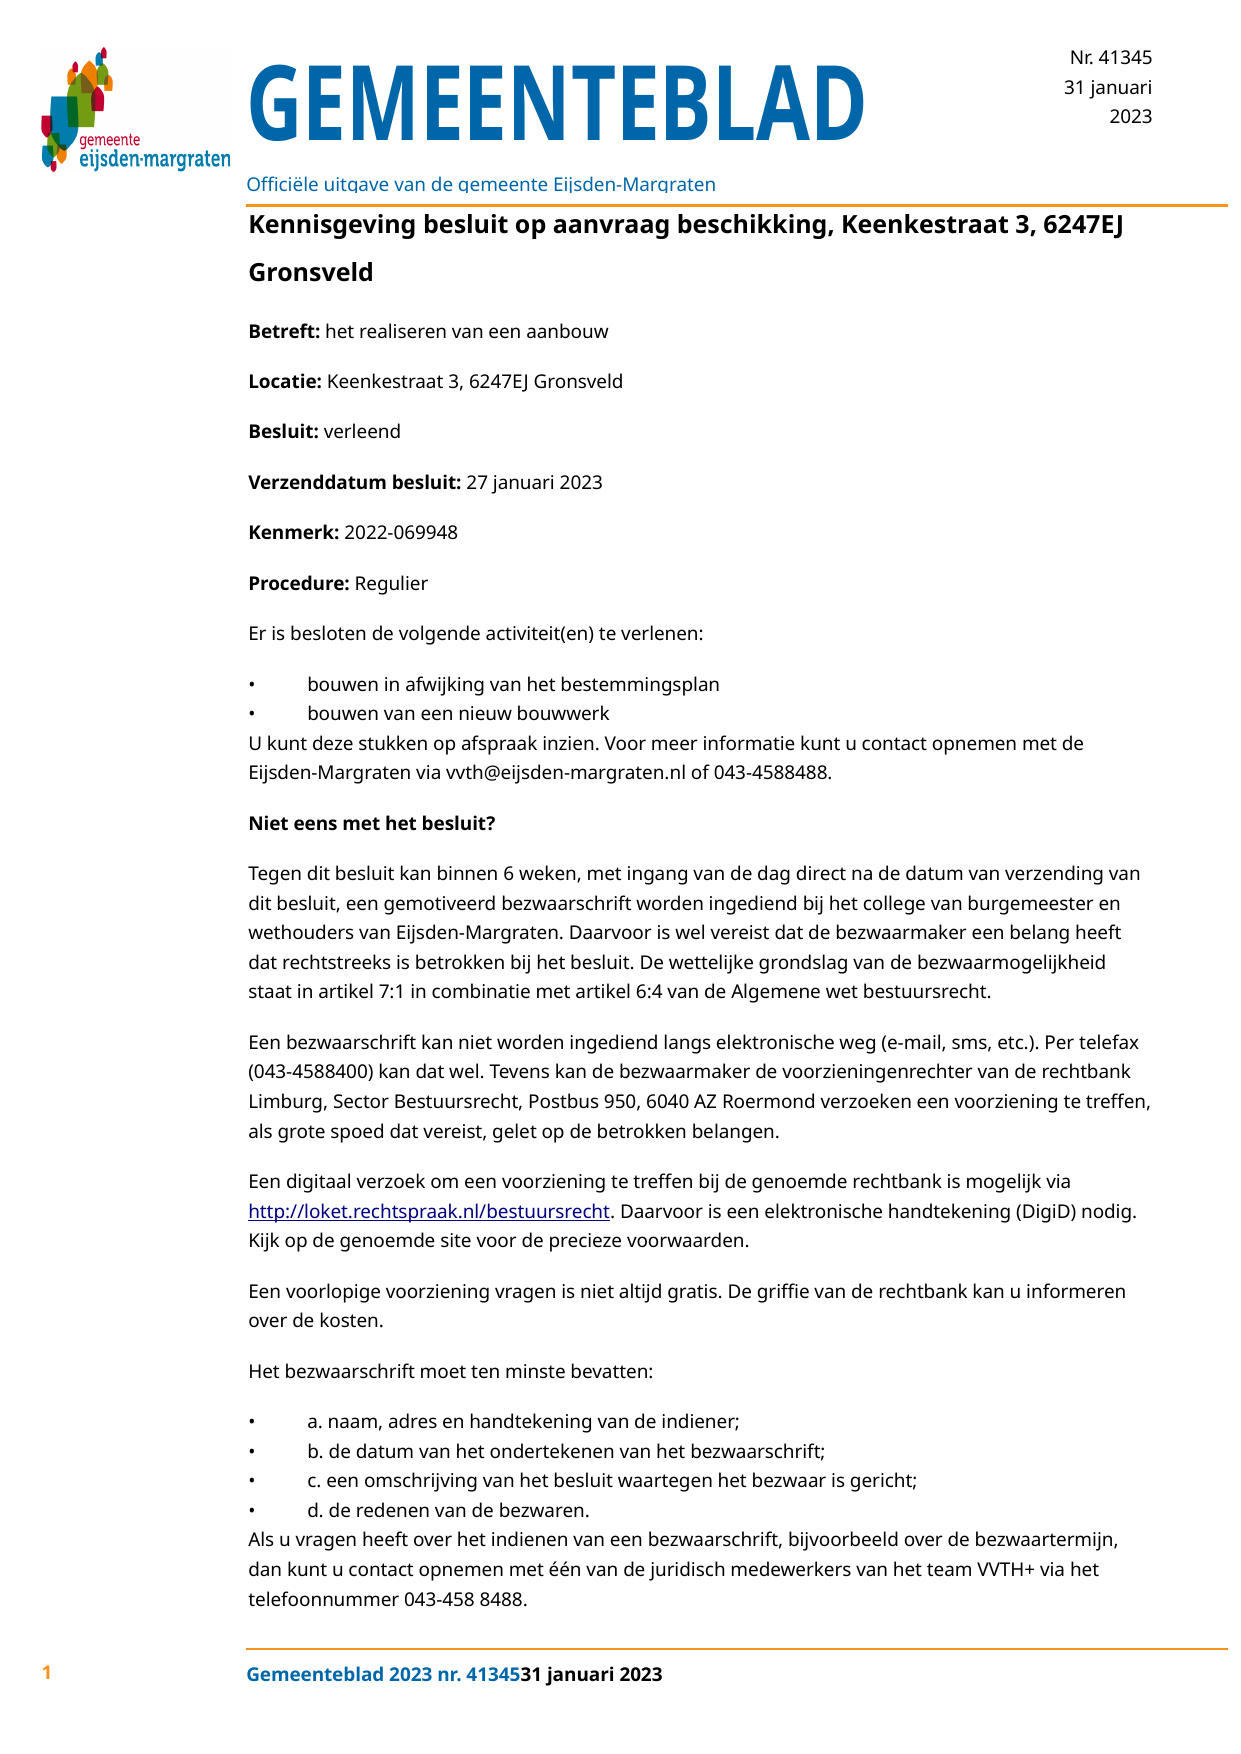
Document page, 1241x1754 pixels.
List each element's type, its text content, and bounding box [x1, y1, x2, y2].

text Kennisgeving besluit op aanvraag beschikking, Keenkestraat 3, 6247EJ Gronsveld [248, 207, 1152, 288]
text Niet eens met het besluit? [248, 810, 1152, 836]
text Een digitaal verzoek om een voorziening te treffen bij de genoemde rechtbank is mogelijk via http://loket.rechtspraak.nl/bestuursrecht. Daarvoor is een elektronische handtekening (DigiD) nodig. Kijk op de genoemde site voor de precieze voorwaarden. [248, 1168, 1152, 1253]
text Betreft: het realiseren van een aanbouw [248, 318, 1152, 344]
text Een voorlopige voorziening vragen is niet altijd gratis. De griffie van de rechtbank kan u informeren over de kosten. [248, 1278, 1152, 1333]
text Besluit: verleend [248, 419, 1152, 444]
list bouwen van een nieuw bouwwerk [248, 700, 1152, 726]
list a. naam, adres en handtekening van de indiener; [248, 1408, 1152, 1434]
text Verzenddatum besluit: 27 januari 2023 [248, 469, 1152, 495]
picture [41, 47, 231, 172]
text Er is besloten de volgende activiteit(en) te verlenen: [248, 620, 1152, 646]
text Locatie: Keenkestraat 3, 6247EJ Gronsveld [248, 368, 1152, 394]
list c. een omschrijving van het besluit waartegen het bezwaar is gericht; [248, 1467, 1152, 1493]
text Procedure: Regulier [248, 570, 1152, 596]
list d. de redenen van de bezwaren. [248, 1497, 1152, 1523]
list bouwen in afwijking van het bestemmingsplan [248, 671, 1152, 697]
text Kenmerk: 2022-069948 [248, 519, 1152, 545]
text U kunt deze stukken op afspraak inzien. Voor meer informatie kunt u contact opnemen met de Eijsden-Margraten via vvth@eijsden-margraten.nl of 043-4588488. [248, 730, 1152, 785]
text Het bezwaarschrift moet ten minste bevatten: [248, 1358, 1152, 1384]
text Tegen dit besluit kan binnen 6 weken, met ingang van de dag direct na de datum van verzending van dit besluit, een gemotiveerd bezwaarschrift worden ingediend bij het college van burgemeester en wethouders van Eijsden-Margraten. Daarvoor is wel vereist dat de bezwaarmaker een belang heeft dat rechtstreeks is betrokken bij het besluit. De wettelijke grondslag van de bezwaarmogelijkheid staat in artikel 7:1 in combinatie met artikel 6:4 van de Algemene wet bestuursrecht. [248, 860, 1152, 1004]
list b. de datum van het ondertekenen van het bezwaarschrift; [248, 1438, 1152, 1464]
text Als u vragen heeft over het indienen van een bezwaarschrift, bijvoorbeeld over de bezwaartermijn, dan kunt u contact opnemen met één van de juridisch medewerkers van het team VVTH+ via het telefoonnummer 043-458 8488. [248, 1527, 1152, 1612]
text Een bezwaarschrift kan niet worden ingediend langs elektronische weg (e-mail, sms, etc.). Per telefax (043-4588400) kan dat wel. Tevens kan de bezwaarmaker de voorzieningenrechter van de rechtbank Limburg, Sector Bestuursrecht, Postbus 950, 6040 AZ Roermond verzoeken een voorziening te treffen, als grote spoed dat vereist, gelet op de betrokken belangen. [248, 1029, 1152, 1144]
